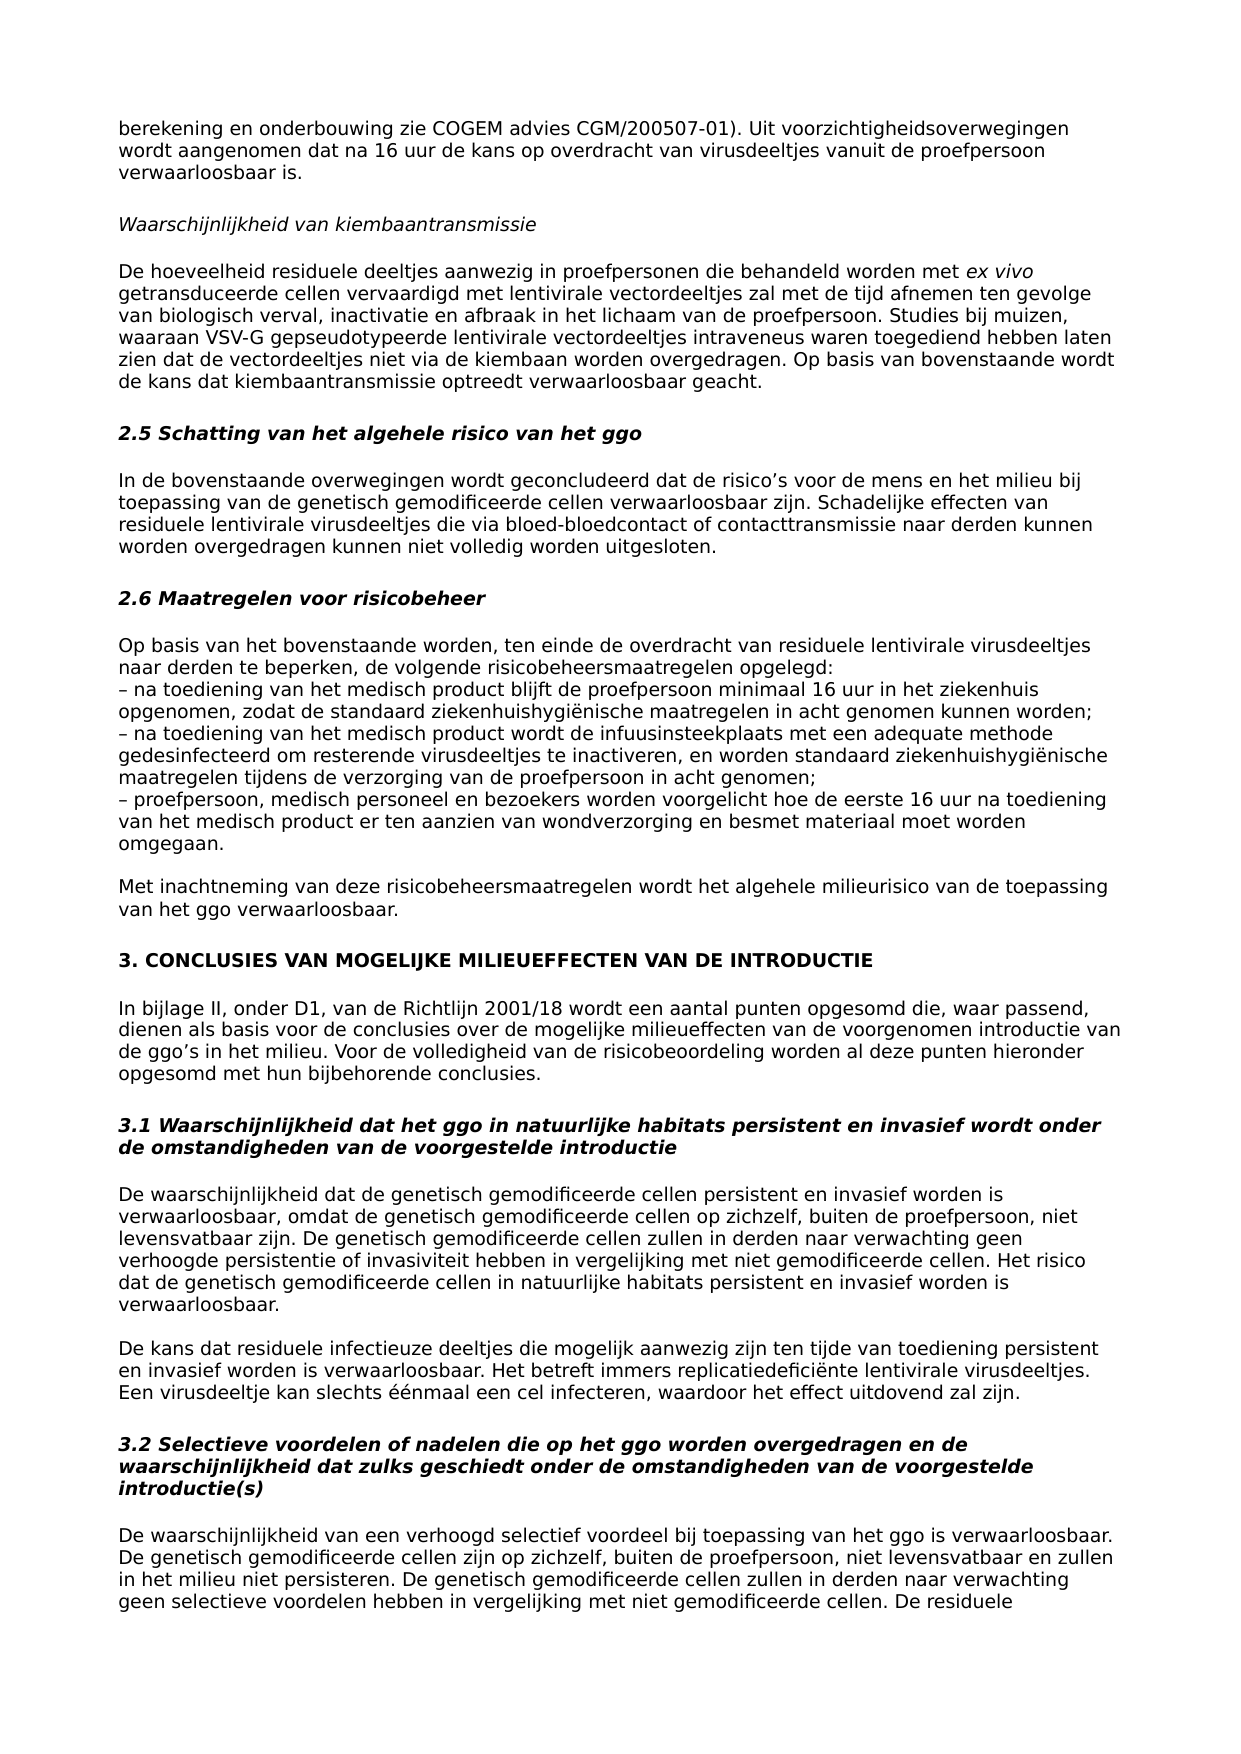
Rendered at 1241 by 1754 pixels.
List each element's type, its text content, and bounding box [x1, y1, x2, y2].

text Op basis van het bovenstaande worden, ten einde de overdracht van residuele lentivirale virusdeeltjes naar derden te beperken, de volgende risicobeheersmaatregelen opgelegd: [118, 635, 1122, 679]
text De waarschijnlijkheid van een verhoogd selectief voordeel bij toepassing van het ggo is verwaarloosbaar. De genetisch gemodificeerde cellen zijn op zichzelf, buiten de proefpersoon, niet levensvatbaar en zullen in het milieu niet persisteren. De genetisch gemodificeerde cellen zullen in derden naar verwachting geen selectieve voordelen hebben in vergelijking met niet gemodificeerde cellen. De residuele [118, 1525, 1122, 1613]
text – na toediening van het medisch product wordt de infuusinsteekplaats met een adequate methode gedesinfecteerd om resterende virusdeeltjes te inactiveren, en worden standaard ziekenhuishygiënische maatregelen tijdens de verzorging van de proefpersoon in acht genomen; [118, 723, 1122, 789]
subtitle 3.2 Selectieve voordelen of nadelen die op het ggo worden overgedragen en de waarschijnlijkheid dat zulks geschiedt onder de omstandigheden van de voorgestelde introductie(s) [118, 1434, 1122, 1500]
text – na toediening van het medisch product blijft de proefpersoon minimaal 16 uur in het ziekenhuis opgenomen, zodat de standaard ziekenhuishygiënische maatregelen in acht genomen kunnen worden; [118, 679, 1122, 723]
text De waarschijnlijkheid dat de genetisch gemodificeerde cellen persistent en invasief worden is verwaarloosbaar, omdat de genetisch gemodificeerde cellen op zichzelf, buiten de proefpersoon, niet levensvatbaar zijn. De genetisch gemodificeerde cellen zullen in derden naar verwachting geen verhoogde persistentie of invasiviteit hebben in vergelijking met niet gemodificeerde cellen. Het risico dat de genetisch gemodificeerde cellen in natuurlijke habitats persistent en invasief worden is verwaarloosbaar. [118, 1184, 1122, 1316]
text De kans dat residuele infectieuze deeltjes die mogelijk aanwezig zijn ten tijde van toediening persistent en invasief worden is verwaarloosbaar. Het betreft immers replicatiedeficiënte lentivirale virusdeeltjes. Een virusdeeltje kan slechts éénmaal een cel infecteren, waardoor het effect uitdovend zal zijn. [118, 1338, 1122, 1404]
subtitle 2.5 Schatting van het algehele risico van het ggo [118, 423, 1122, 445]
subtitle Waarschijnlijkheid van kiembaantransmissie [118, 214, 1122, 236]
text berekening en onderbouwing zie COGEM advies CGM/200507-01). Uit voorzichtigheidsoverwegingen wordt aangenomen dat na 16 uur de kans op overdracht van virusdeeltjes vanuit de proefpersoon verwaarloosbaar is. [118, 118, 1122, 184]
text In de bovenstaande overwegingen wordt geconcludeerd dat de risico’s voor de mens en het milieu bij toepassing van de genetisch gemodificeerde cellen verwaarloosbaar zijn. Schadelijke effecten van residuele lentivirale virusdeeltjes die via bloed-bloedcontact of contacttransmissie naar derden kunnen worden overgedragen kunnen niet volledig worden uitgesloten. [118, 470, 1122, 558]
subtitle 3.1 Waarschijnlijkheid dat het ggo in natuurlijke habitats persistent en invasief wordt onder de omstandigheden van de voorgestelde introductie [118, 1115, 1122, 1159]
text Met inachtneming van deze risicobeheersmaatregelen wordt het algehele milieurisico van de toepassing van het ggo verwaarloosbaar. [118, 876, 1122, 920]
subtitle 2.6 Maatregelen voor risicobeheer [118, 588, 1122, 610]
subtitle 3. CONCLUSIES VAN MOGELIJKE MILIEUEFFECTEN VAN DE INTRODUCTIE [118, 950, 1122, 972]
text De hoeveelheid residuele deeltjes aanwezig in proefpersonen die behandeld worden met ex vivo getransduceerde cellen vervaardigd met lentivirale vectordeeltjes zal met de tijd afnemen ten gevolge van biologisch verval, inactivatie en afbraak in het lichaam van de proefpersoon. Studies bij muizen, waaraan VSV-G gepseudotypeerde lentivirale vectordeeltjes intraveneus waren toegediend hebben laten zien dat de vectordeeltjes niet via de kiembaan worden overgedragen. Op basis van bovenstaande wordt de kans dat kiembaantransmissie optreedt verwaarloosbaar geacht. [118, 261, 1122, 393]
text – proefpersoon, medisch personeel en bezoekers worden voorgelicht hoe de eerste 16 uur na toediening van het medisch product er ten aanzien van wondverzorging en besmet materiaal moet worden omgegaan. [118, 789, 1122, 854]
text In bijlage II, onder D1, van de Richtlijn 2001/18 wordt een aantal punten opgesomd die, waar passend, dienen als basis voor de conclusies over de mogelijke milieueffecten van de voorgenomen introductie van de ggo’s in het milieu. Voor de volledigheid van de risicobeoordeling worden al deze punten hieronder opgesomd met hun bijbehorende conclusies. [118, 997, 1122, 1085]
